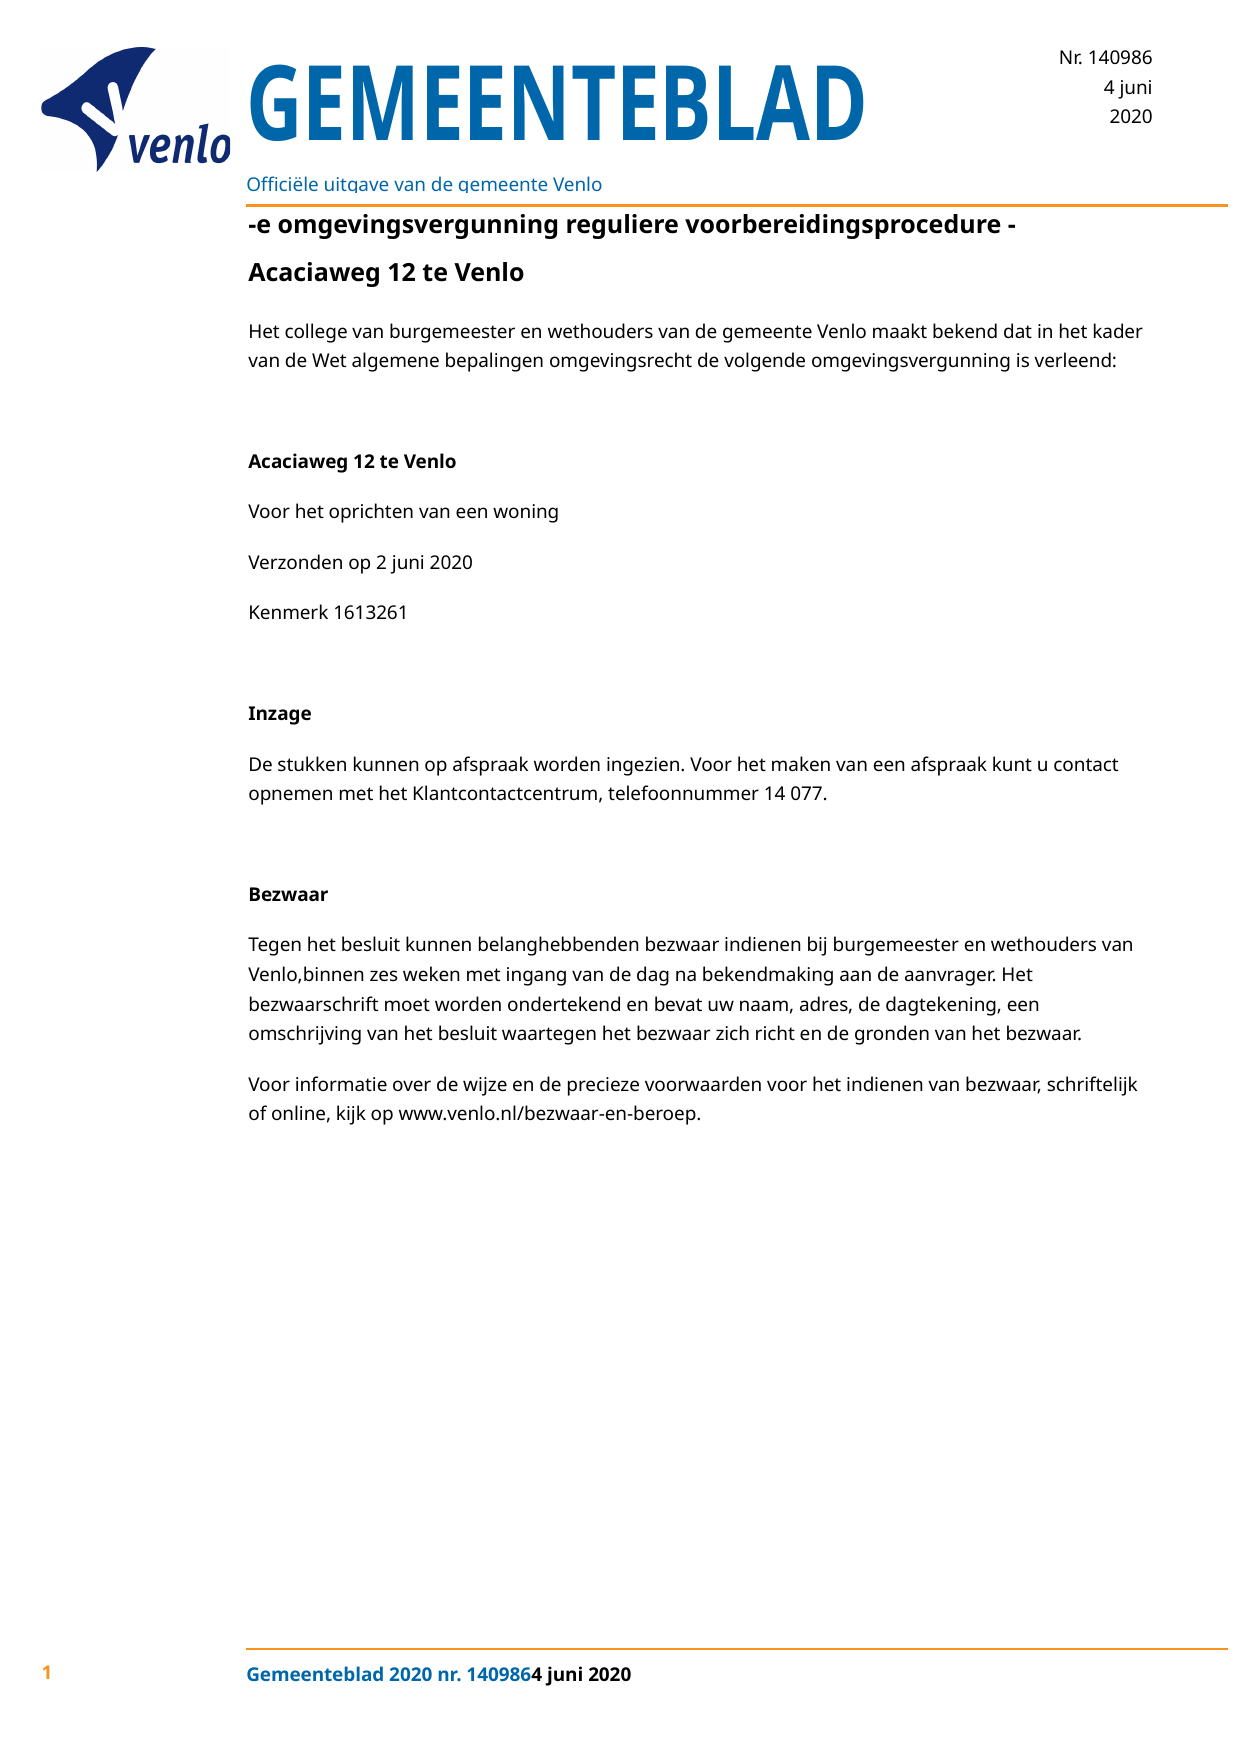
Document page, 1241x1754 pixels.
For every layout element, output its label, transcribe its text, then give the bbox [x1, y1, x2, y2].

text De stukken kunnen op afspraak worden ingezien. Voor het maken van een afspraak kunt u contact opnemen met het Klantcontactcentrum, telefoonnummer 14 077. [248, 751, 1152, 806]
text Voor het oprichten van een woning [248, 499, 1152, 524]
text Voor informatie over de wijze en de precieze voorwaarden voor het indienen van bezwaar, schriftelijk of online, kijk op www.venlo.nl/bezwaar-en-beroep. [248, 1071, 1152, 1126]
text -e omgevingsvergunning reguliere voorbereidingsprocedure - Acaciaweg 12 te Venlo [248, 207, 1152, 288]
text Inzage [248, 700, 1152, 726]
text Acaciaweg 12 te Venlo [248, 448, 1152, 474]
text Tegen het besluit kunnen belanghebbenden bezwaar indienen bij burgemeester en wethouders van Venlo,binnen zes weken met ingang van de dag na bekendmaking aan de aanvrager. Het bezwaarschrift moet worden ondertekend en bevat uw naam, adres, de dagtekening, een omschrijving van het besluit waartegen het bezwaar zich richt en de gronden van het bezwaar. [248, 932, 1152, 1046]
text Kenmerk 1613261 [248, 599, 1152, 625]
picture [41, 47, 231, 172]
text Bezwaar [248, 881, 1152, 907]
text Het college van burgemeester en wethouders van de gemeente Venlo maakt bekend dat in het kader van de Wet algemene bepalingen omgevingsrecht de volgende omgevingsvergunning is verleend: [248, 318, 1152, 373]
text Verzonden op 2 juni 2020 [248, 549, 1152, 575]
